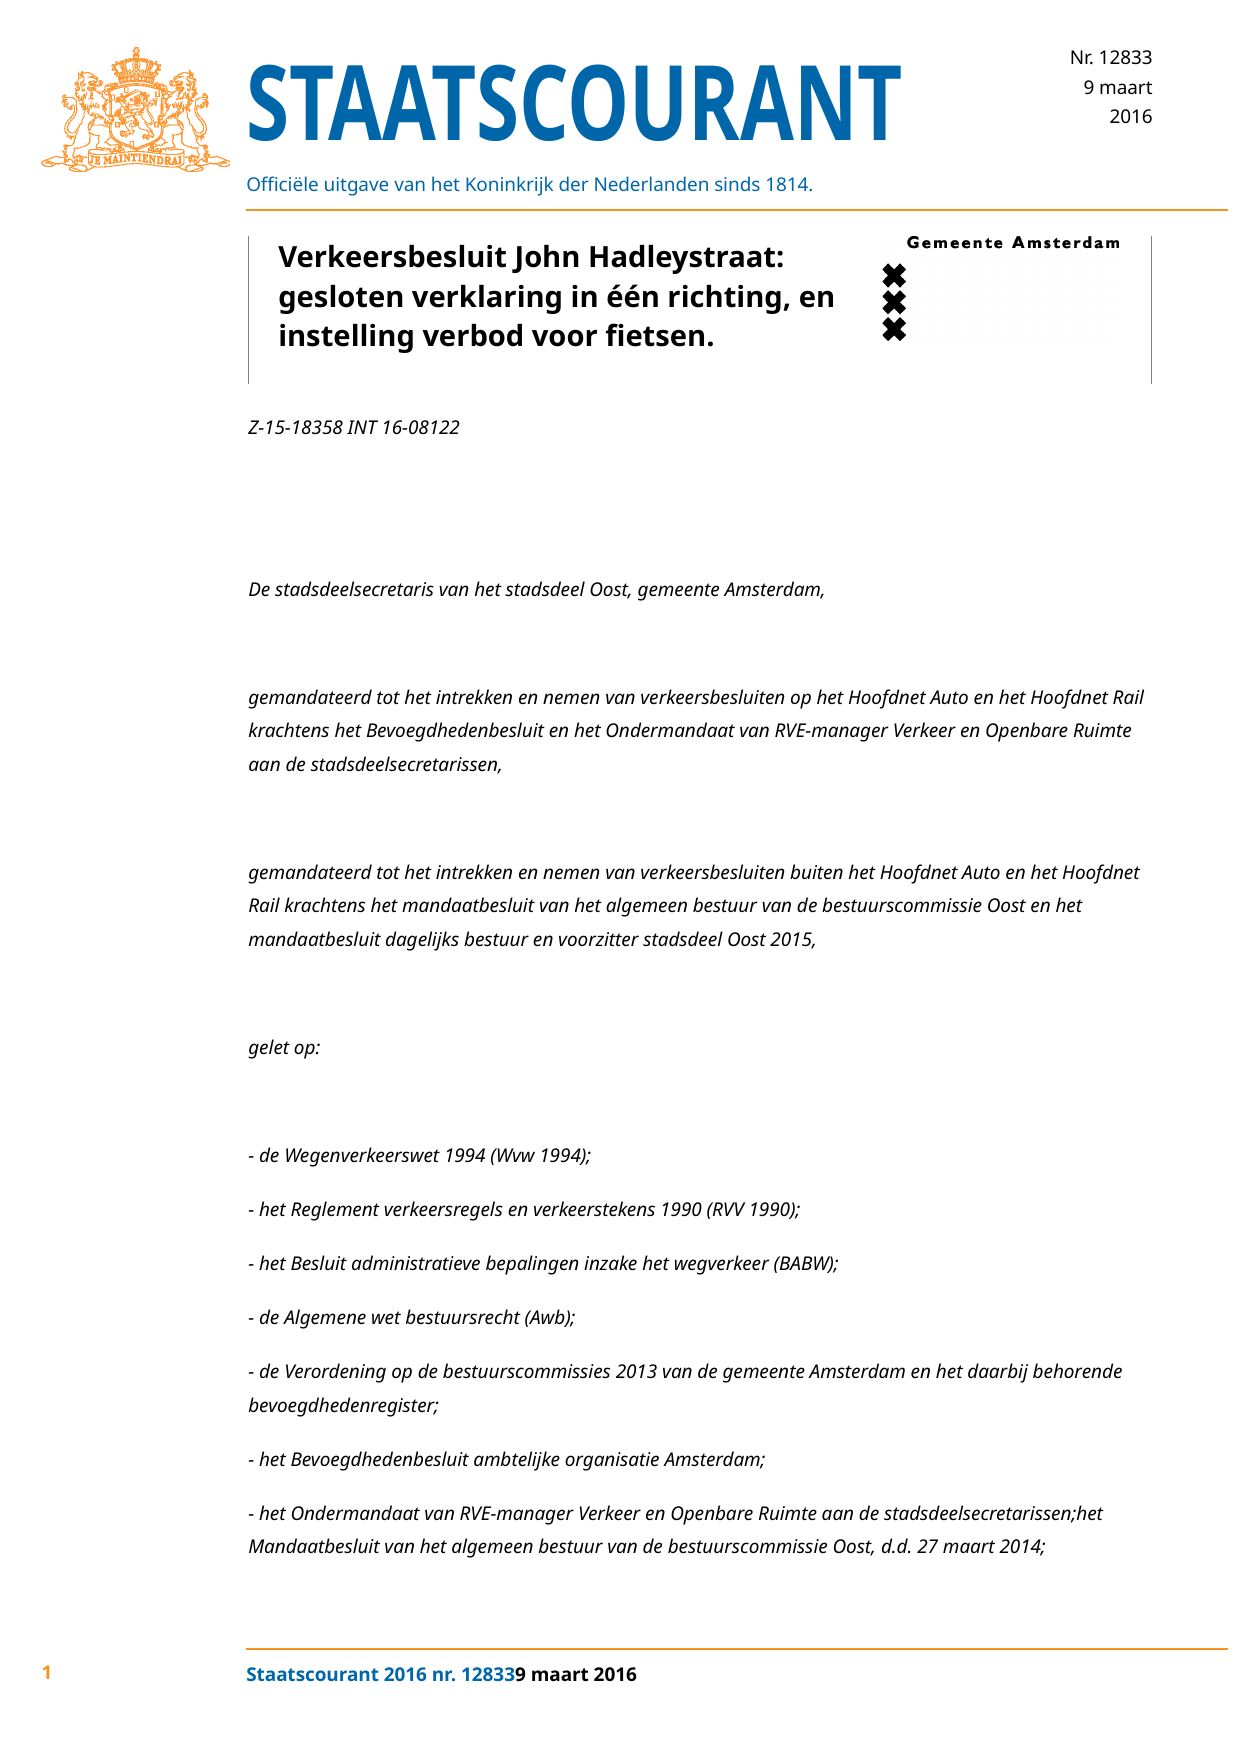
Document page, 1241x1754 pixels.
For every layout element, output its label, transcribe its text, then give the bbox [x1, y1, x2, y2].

text gemandateerd tot het intrekken en nemen van verkeersbesluiten op het Hoofdnet Auto en het Hoofdnet Rail krachtens het Bevoegdhedenbesluit en het Ondermandaat van RVE-manager Verkeer en Openbare Ruimte aan de stadsdeelsecretarissen, [248, 684, 1152, 777]
text - het Ondermandaat van RVE-manager Verkeer en Openbare Ruimte aan de stadsdeelsecretarissen;het Mandaatbesluit van het algemeen bestuur van de bestuurs­commissie Oost, d.d. 27 maart 2014; [248, 1500, 1152, 1559]
text gemandateerd tot het intrekken en nemen van verkeersbesluiten buiten het Hoofdnet Auto en het Hoofdnet Rail krachtens het mandaatbesluit van het algemeen bestuur van de bestuurscommissie Oost en het mandaatbesluit dagelijks bestuur en voorzitter stadsdeel Oost 2015, [248, 859, 1152, 952]
text gelet op: [248, 1034, 1152, 1060]
text - de Wegenverkeerswet 1994 (Wvw 1994); [248, 1142, 1152, 1168]
text - het Besluit administratieve bepalingen inzake het wegverkeer (BABW); [248, 1251, 1152, 1276]
picture [882, 236, 1119, 341]
table_header [850, 236, 1151, 384]
text - de Algemene wet bestuursrecht (Awb); [248, 1304, 1152, 1330]
text - de Verordening op de bestuurscommissies 2013 van de gemeente Amsterdam en het daarbij behorende bevoegdhedenregister; [248, 1359, 1152, 1418]
picture [41, 47, 231, 172]
text Z-15-18358 INT 16-08122 [248, 414, 1152, 440]
text - het Reglement verkeersregels en verkeerstekens 1990 (RVV 1990); [248, 1196, 1152, 1222]
text De stadsdeelsecretaris van het stadsdeel Oost, gemeente Amsterdam, [248, 576, 1152, 602]
text - het Bevoegdhedenbesluit ambtelijke organisatie Amsterdam; [248, 1446, 1152, 1472]
table_header Verkeersbesluit John Hadleystraat: gesloten verklaring in één richting, en instelling verbod voor fietsen. [249, 236, 850, 384]
